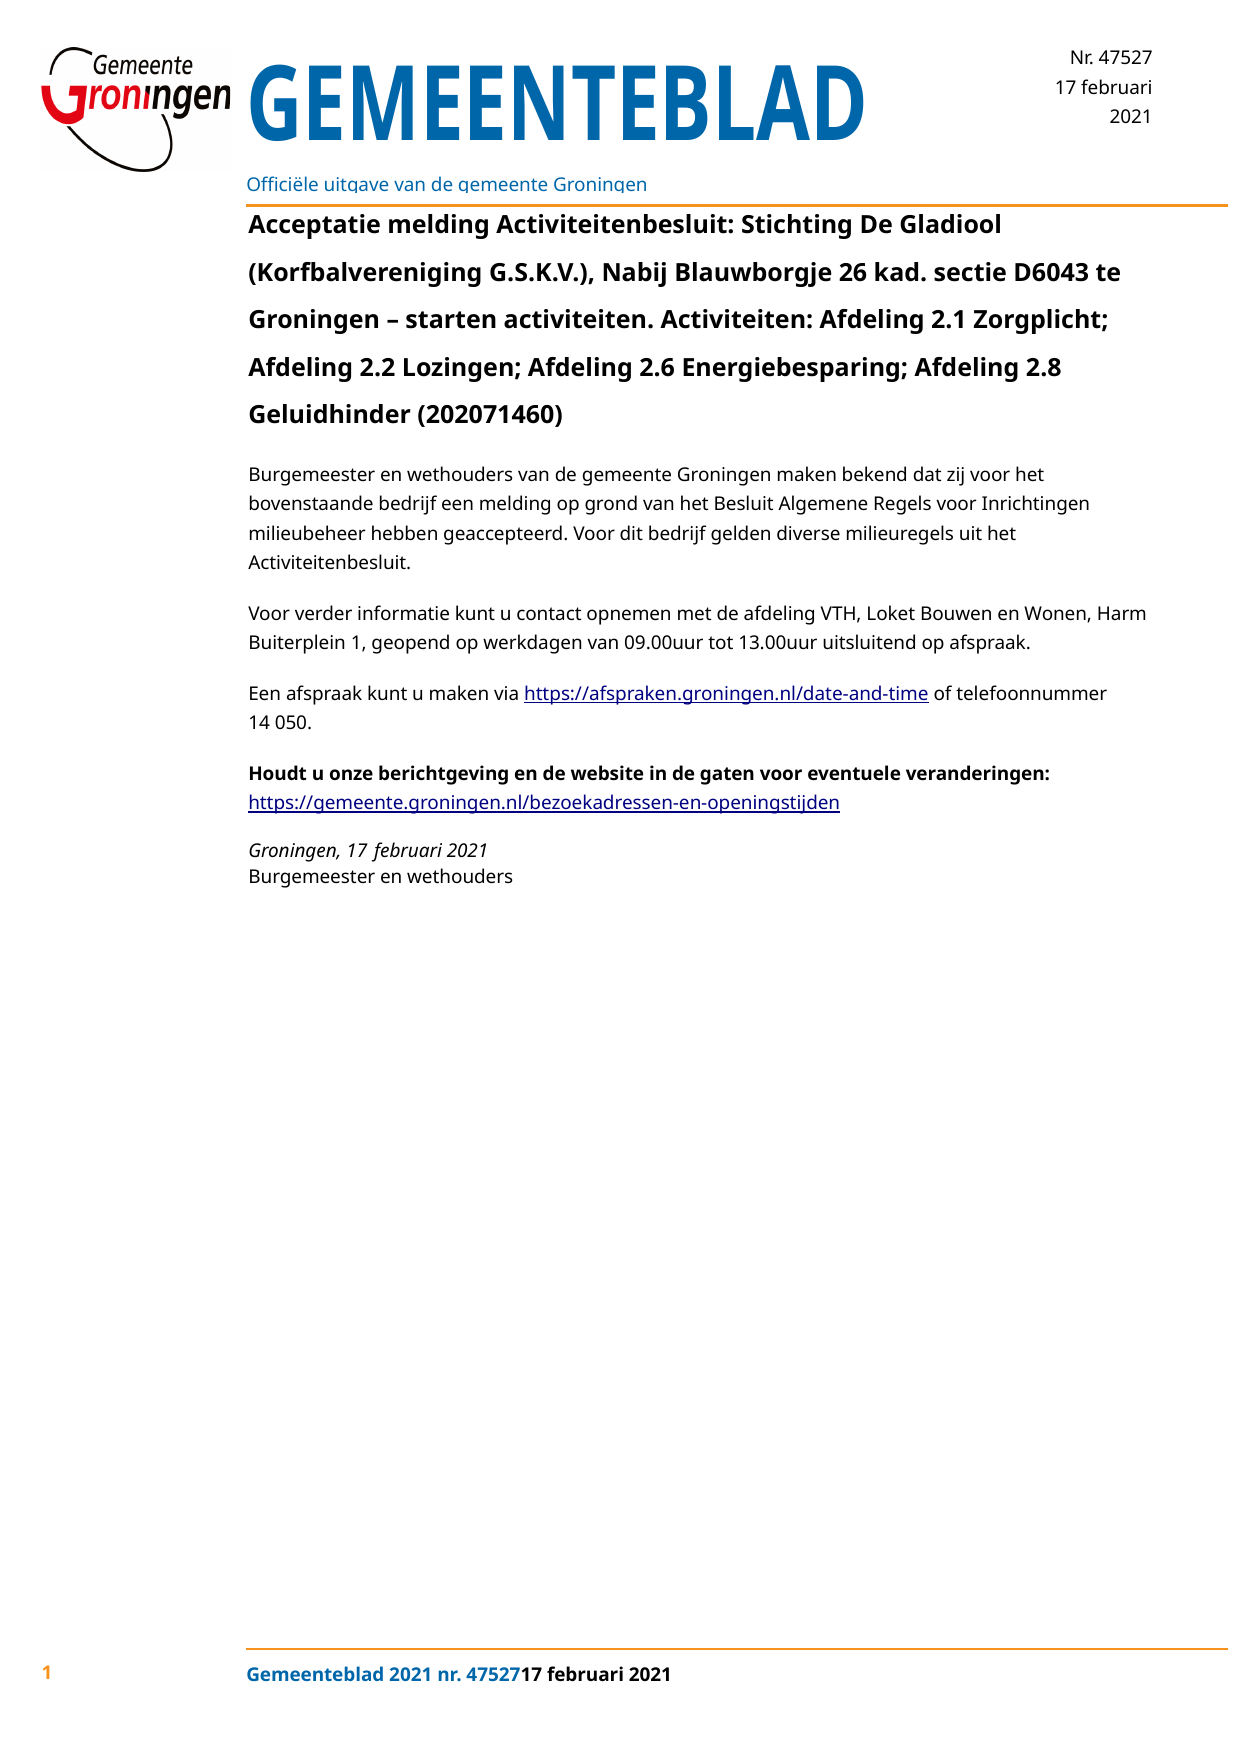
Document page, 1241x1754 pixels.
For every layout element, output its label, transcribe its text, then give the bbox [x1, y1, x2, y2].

text Acceptatie melding Activiteitenbesluit: Stichting De Gladiool (Korfbalvereniging G.S.K.V.), Nabij Blauwborgje 26 kad. sectie D6043 te Groningen – starten activiteiten. Activiteiten: Afdeling 2.1 Zorgplicht; Afdeling 2.2 Lozingen; Afdeling 2.6 Energiebesparing; Afdeling 2.8 Geluidhinder (202071460) [248, 207, 1152, 431]
text Burgemeester en wethouders [248, 863, 1152, 889]
picture [41, 47, 231, 172]
text Houdt u onze berichtgeving en de website in de gaten voor eventuele veranderingen: https://gemeente.groningen.nl/bezoekadressen-en-openingstijden [248, 760, 1152, 815]
text Groningen, 17 februari 2021 [248, 837, 1152, 863]
text Voor verder informatie kunt u contact opnemen met de afdeling VTH, Loket Bouwen en Wonen, Harm Buiterplein 1, geopend op werkdagen van 09.00uur tot 13.00uur uitsluitend op afspraak. [248, 600, 1152, 655]
text Een afspraak kunt u maken via https://afspraken.groningen.nl/date-and-time of telefoonnummer 14 050. [248, 680, 1152, 735]
text Burgemeester en wethouders van de gemeente Groningen maken bekend dat zij voor het bovenstaande bedrijf een melding op grond van het Besluit Algemene Regels voor Inrichtingen milieubeheer hebben geaccepteerd. Voor dit bedrijf gelden diverse milieuregels uit het Activiteitenbesluit. [248, 461, 1152, 575]
